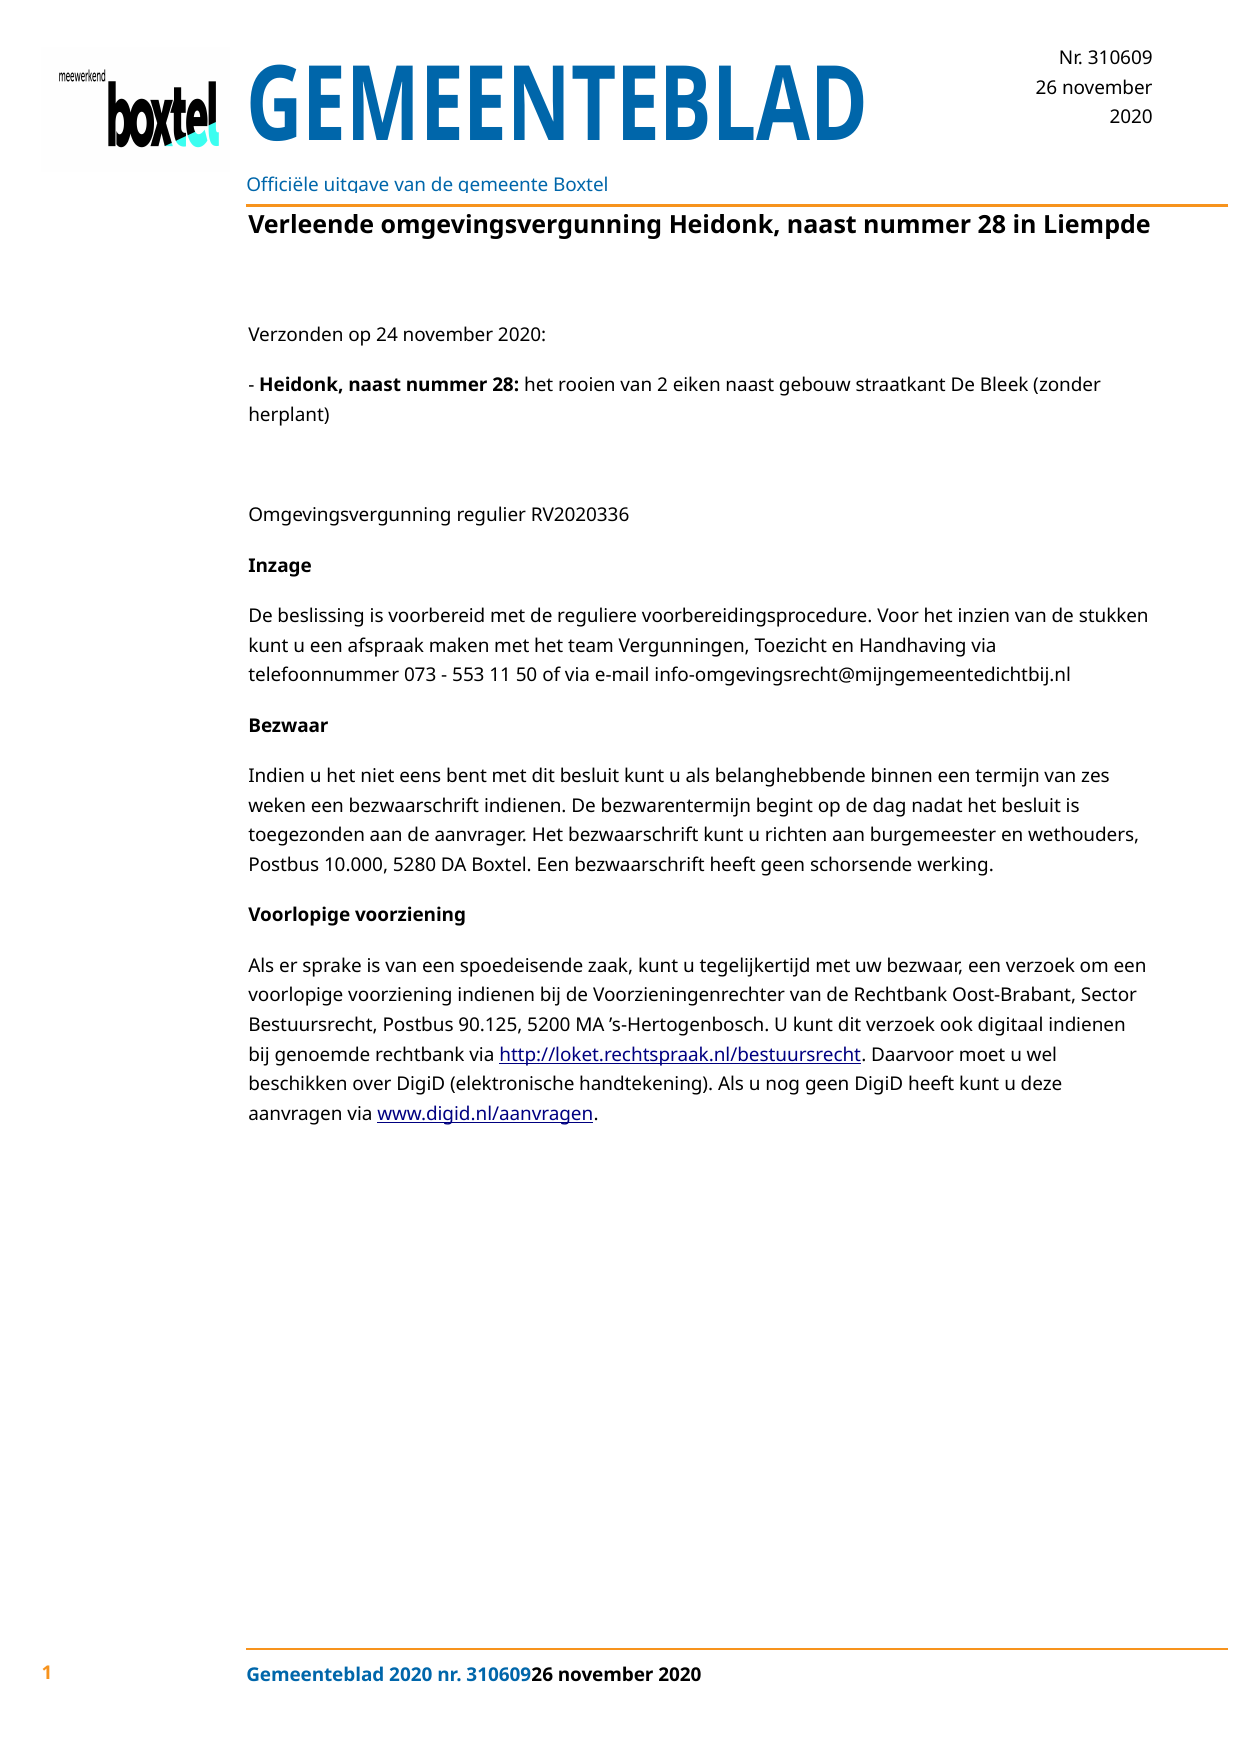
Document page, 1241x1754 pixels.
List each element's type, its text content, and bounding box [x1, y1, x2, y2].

picture [41, 47, 231, 172]
text Omgevingsvergunning regulier RV2020336 [248, 502, 1152, 527]
text De beslissing is voorbereid met de reguliere voorbereidingsprocedure. Voor het inzien van de stukken kunt u een afspraak maken met het team Vergunningen, Toezicht en Handhaving via telefoonnummer 073 - 553 11 50 of via e-mail info-omgevingsrecht@mijngemeentedichtbij.nl [248, 602, 1152, 687]
text Bezwaar [248, 712, 1152, 738]
text - Heidonk, naast nummer 28: het rooien van 2 eiken naast gebouw straatkant De Bleek (zonder herplant) [248, 371, 1152, 426]
text Indien u het niet eens bent met dit besluit kunt u als belanghebbende binnen een termijn van zes weken een bezwaarschrift indienen. De bezwarentermijn begint op de dag nadat het besluit is toegezonden aan de aanvrager. Het bezwaarschrift kunt u richten aan burgemeester en wethouders, Postbus 10.000, 5280 DA Boxtel. Een bezwaarschrift heeft geen schorsende werking. [248, 762, 1152, 877]
text Inzage [248, 552, 1152, 578]
text Voorlopige voorziening [248, 902, 1152, 927]
text Verzonden op 24 november 2020: [248, 321, 1152, 346]
text Verleende omgevingsvergunning Heidonk, naast nummer 28 in Liempde [248, 207, 1152, 241]
text Als er sprake is van een spoedeisende zaak, kunt u tegelijkertijd met uw bezwaar, een verzoek om een voorlopige voorziening indienen bij de Voorzieningenrechter van de Rechtbank Oost-Brabant, Sector Bestuursrecht, Postbus 90.125, 5200 MA ’s-Hertogenbosch. U kunt dit verzoek ook digitaal indienen bij genoemde rechtbank via http://loket.rechtspraak.nl/bestuursrecht. Daarvoor moet u wel beschikken over DigiD (elektronische handtekening). Als u nog geen DigiD heeft kunt u deze aanvragen via www.digid.nl/aanvragen. [248, 952, 1152, 1126]
